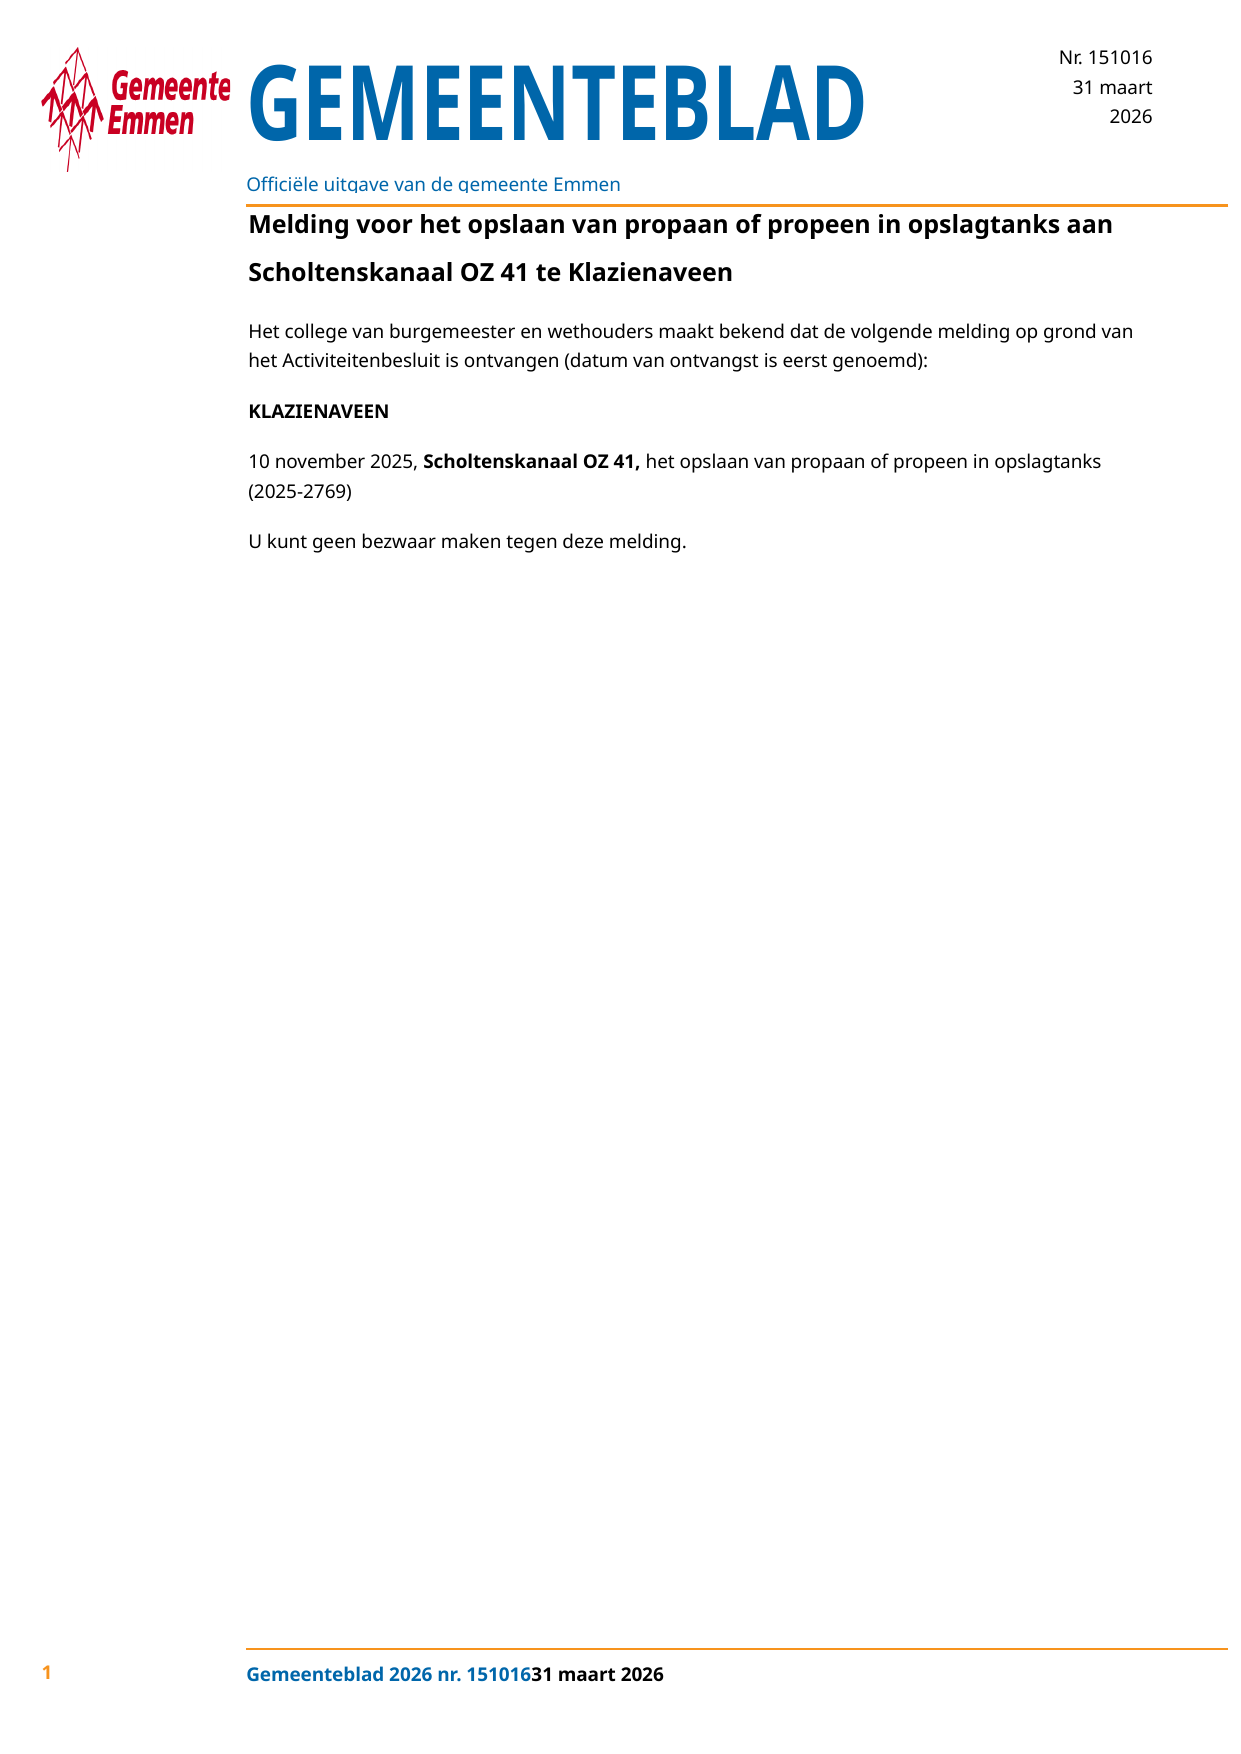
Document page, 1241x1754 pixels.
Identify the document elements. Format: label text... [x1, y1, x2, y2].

text Melding voor het opslaan van propaan of propeen in opslagtanks aan Scholtenskanaal OZ 41 te Klazienaveen [248, 207, 1152, 288]
text 10 november 2025, Scholtenskanaal OZ 41, het opslaan van propaan of propeen in opslagtanks (2025-2769) [248, 448, 1152, 504]
text U kunt geen bezwaar maken tegen deze melding. [248, 528, 1152, 554]
picture [41, 47, 231, 172]
text Het college van burgemeester en wethouders maakt bekend dat de volgende melding op grond van het Activiteitenbesluit is ontvan­gen (datum van ontvangst is eerst genoemd): [248, 318, 1152, 373]
text KLAZIENAVEEN [248, 398, 1152, 424]
